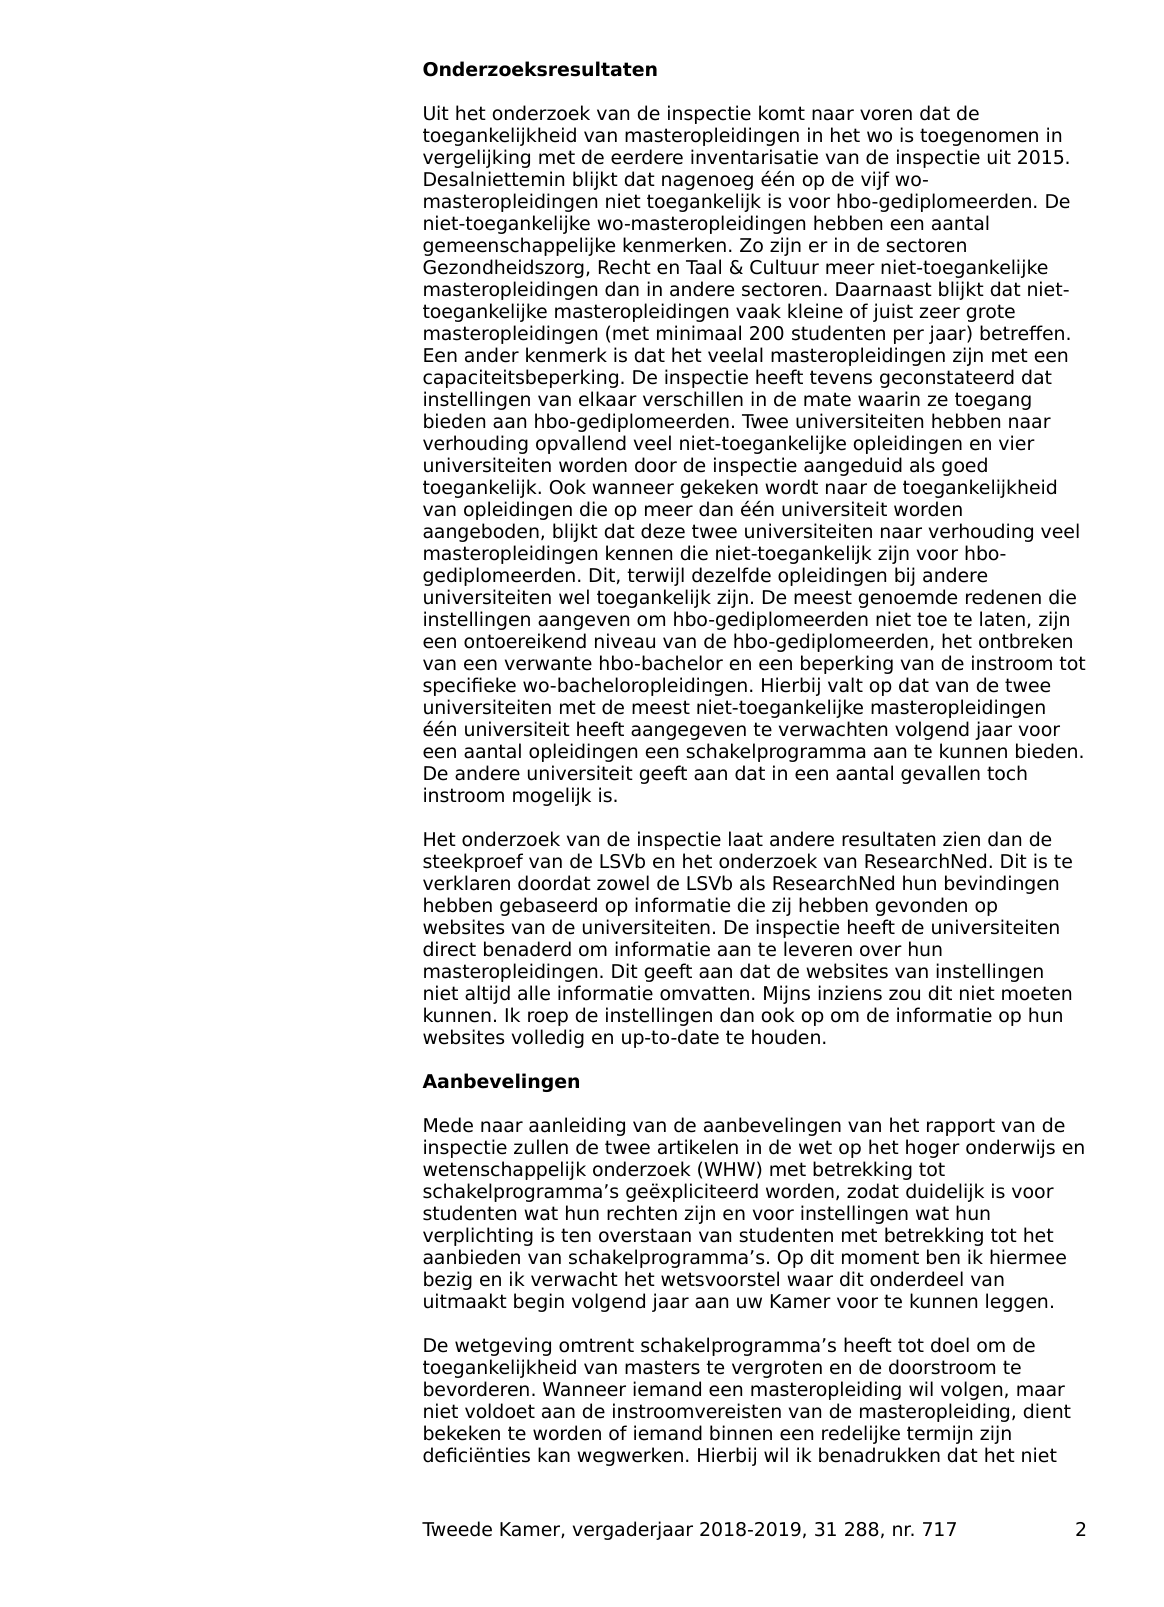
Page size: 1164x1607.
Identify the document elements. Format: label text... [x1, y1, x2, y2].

text Het onderzoek van de inspectie laat andere resultaten zien dan de steekproef van de LSVb en het onderzoek van ResearchNed. Dit is te verklaren doordat zowel de LSVb als ResearchNed hun bevindingen hebben gebaseerd op informatie die zij hebben gevonden op websites van de universiteiten. De inspectie heeft de universiteiten direct benaderd om informatie aan te leveren over hun masteropleidingen. Dit geeft aan dat de websites van instellingen niet altijd alle informatie omvatten. Mijns inziens zou dit niet moeten kunnen. Ik roep de instellingen dan ook op om de informatie op hun websites volledig en up-to-date te houden. [422, 829, 1087, 1048]
text Uit het onderzoek van de inspectie komt naar voren dat de toegankelijkheid van masteropleidingen in het wo is toegenomen in vergelijking met de eerdere inventarisatie van de inspectie uit 2015. Desalniettemin blijkt dat nagenoeg één op de vijf wo-masteropleidingen niet toegankelijk is voor hbo-gediplomeerden. De niet-toegankelijke wo-masteropleidingen hebben een aantal gemeenschappelijke kenmerken. Zo zijn er in de sectoren Gezondheidszorg, Recht en Taal & Cultuur meer niet-toegankelijke masteropleidingen dan in andere sectoren. Daarnaast blijkt dat niet-toegankelijke masteropleidingen vaak kleine of juist zeer grote masteropleidingen (met minimaal 200 studenten per jaar) betreffen. Een ander kenmerk is dat het veelal masteropleidingen zijn met een capaciteitsbeperking. De inspectie heeft tevens geconstateerd dat instellingen van elkaar verschillen in de mate waarin ze toegang bieden aan hbo-gediplomeerden. Twee universiteiten hebben naar verhouding opvallend veel niet-toegankelijke opleidingen en vier universiteiten worden door de inspectie aangeduid als goed toegankelijk. Ook wanneer gekeken wordt naar de toegankelijkheid van opleidingen die op meer dan één universiteit worden aangeboden, blijkt dat deze twee universiteiten naar verhouding veel masteropleidingen kennen die niet-toegankelijk zijn voor hbo-gediplomeerden. Dit, terwijl dezelfde opleidingen bij andere universiteiten wel toegankelijk zijn. De meest genoemde redenen die instellingen aangeven om hbo-gediplomeerden niet toe te laten, zijn een ontoereikend niveau van de hbo-gediplomeerden, het ontbreken van een verwante hbo-bachelor en een beperking van de instroom tot specifieke wo-bacheloropleidingen. Hierbij valt op dat van de twee universiteiten met de meest niet-toegankelijke masteropleidingen één universiteit heeft aangegeven te verwachten volgend jaar voor een aantal opleidingen een schakelprogramma aan te kunnen bieden. De andere universiteit geeft aan dat in een aantal gevallen toch instroom mogelijk is. [422, 103, 1087, 807]
text Mede naar aanleiding van de aanbevelingen van het rapport van de inspectie zullen de twee artikelen in de wet op het hoger onderwijs en wetenschappelijk onderzoek (WHW) met betrekking tot schakelprogramma’s geëxpliciteerd worden, zodat duidelijk is voor studenten wat hun rechten zijn en voor instellingen wat hun verplichting is ten overstaan van studenten met betrekking tot het aanbieden van schakelprogramma’s. Op dit moment ben ik hiermee bezig en ik verwacht het wetsvoorstel waar dit onderdeel van uitmaakt begin volgend jaar aan uw Kamer voor te kunnen leggen. [422, 1115, 1087, 1313]
subtitle Aanbevelingen [422, 1071, 1087, 1093]
subtitle Onderzoeksresultaten [422, 59, 1087, 81]
text De wetgeving omtrent schakelprogramma’s heeft tot doel om de toegankelijkheid van masters te vergroten en de doorstroom te bevorderen. Wanneer iemand een masteropleiding wil volgen, maar niet voldoet aan de instroomvereisten van de masteropleiding, dient bekeken te worden of iemand binnen een redelijke termijn zijn deficiënties kan wegwerken. Hierbij wil ik benadrukken dat het niet [422, 1335, 1087, 1467]
